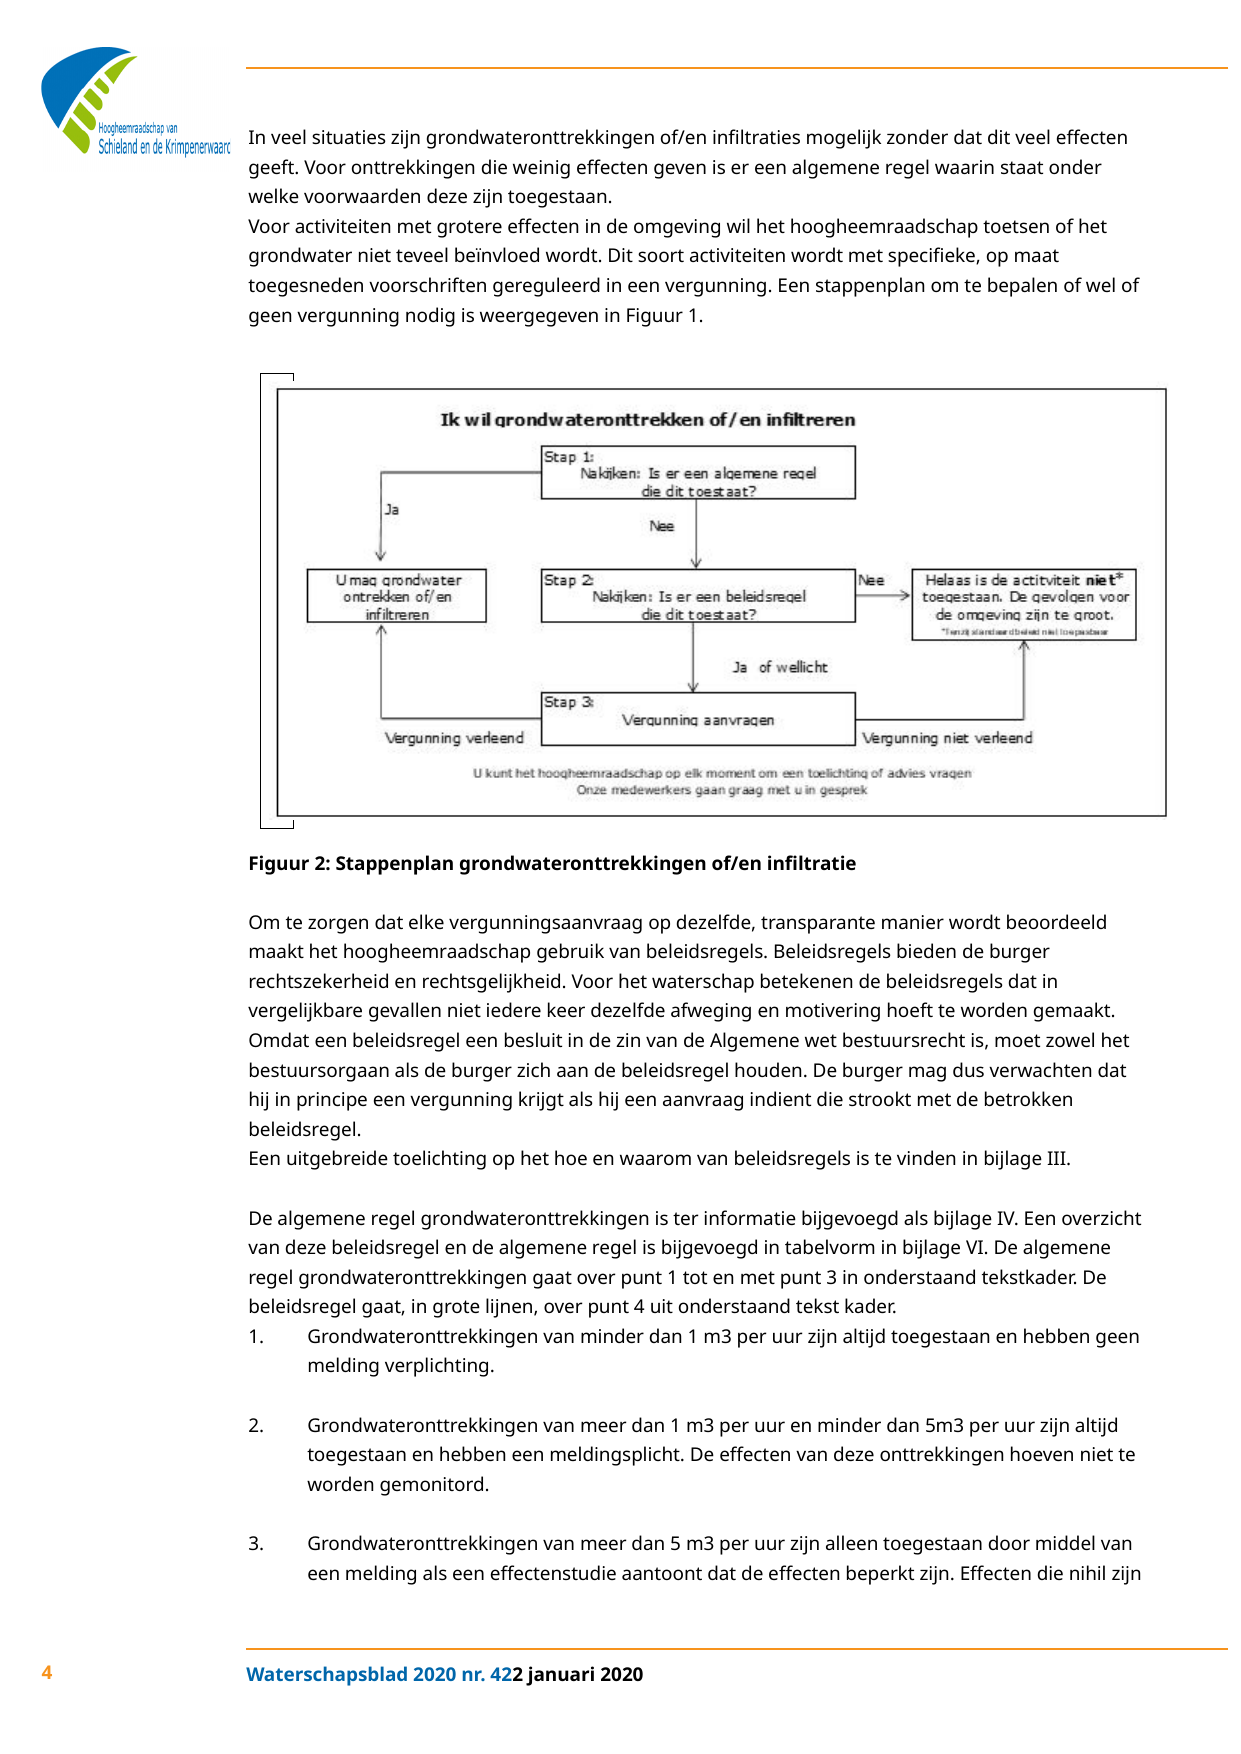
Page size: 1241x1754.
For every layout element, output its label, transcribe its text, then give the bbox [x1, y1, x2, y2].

picture [268, 381, 1173, 820]
text Een uitgebreide toelichting op het hoe en waarom van beleidsregels is te vinden in bijlage III. [248, 1146, 1152, 1171]
text De algemene regel grondwateronttrekkingen is ter informatie bijgevoegd als bijlage IV. Een overzicht van deze beleidsregel en de algemene regel is bijgevoegd in tabelvorm in bijlage VI. De algemene regel grondwateronttrekkingen gaat over punt 1 tot en met punt 3 in onderstaand tekstkader. De beleidsregel gaat, in grote lijnen, over punt 4 uit onderstaand tekst kader. [248, 1205, 1152, 1319]
table_header Grondwateronttrekkingen van minder dan 1 m3 per uur zijn altijd toegestaan en hebben geen melding verplichting. Grondwateronttrekkingen van meer dan 1 m3 per uur en minder dan 5m3 per uur zijn altijd toegestaan en hebben een meldingsplicht. De effecten van deze onttrekkingen hoeven niet te worden gemonitord. Grondwateronttrekkingen van meer dan 5 m3 per uur zijn alleen toegestaan door middel van een melding als een effectenstudie aantoont dat de effecten beperkt zijn. Effecten die nihil zijn [248, 1323, 1152, 1586]
text Figuur 2: Stappenplan grondwateronttrekkingen of/en infiltratie [248, 850, 1152, 875]
text Voor activiteiten met grotere effecten in de omgeving wil het hoogheemraadschap toetsen of het grondwater niet teveel beïnvloed wordt. Dit soort activiteiten wordt met specifieke, op maat toegesneden voorschriften gereguleerd in een vergunning. Een stappenplan om te bepalen of wel of geen vergunning nodig is weergegeven in Figuur 1. [248, 213, 1152, 328]
picture [41, 47, 231, 172]
text In veel situaties zijn grondwateronttrekkingen of/en infiltraties mogelijk zonder dat dit veel effecten geeft. Voor onttrekkingen die weinig effecten geven is er een algemene regel waarin staat onder welke voorwaarden deze zijn toegestaan. [248, 124, 1152, 209]
text Om te zorgen dat elke vergunningsaanvraag op dezelfde, transparante manier wordt beoordeeld maakt het hoogheemraadschap gebruik van beleidsregels. Beleidsregels bieden de burger rechtszekerheid en rechtsgelijkheid. Voor het waterschap betekenen de beleidsregels dat in vergelijkbare gevallen niet iedere keer dezelfde afweging en motivering hoeft te worden gemaakt. Omdat een beleidsregel een besluit in de zin van de Algemene wet bestuursrecht is, moet zowel het bestuursorgaan als de burger zich aan de beleidsregel houden. De burger mag dus verwachten dat hij in principe een vergunning krijgt als hij een aanvraag indient die strookt met de betrokken beleidsregel. [248, 909, 1152, 1142]
